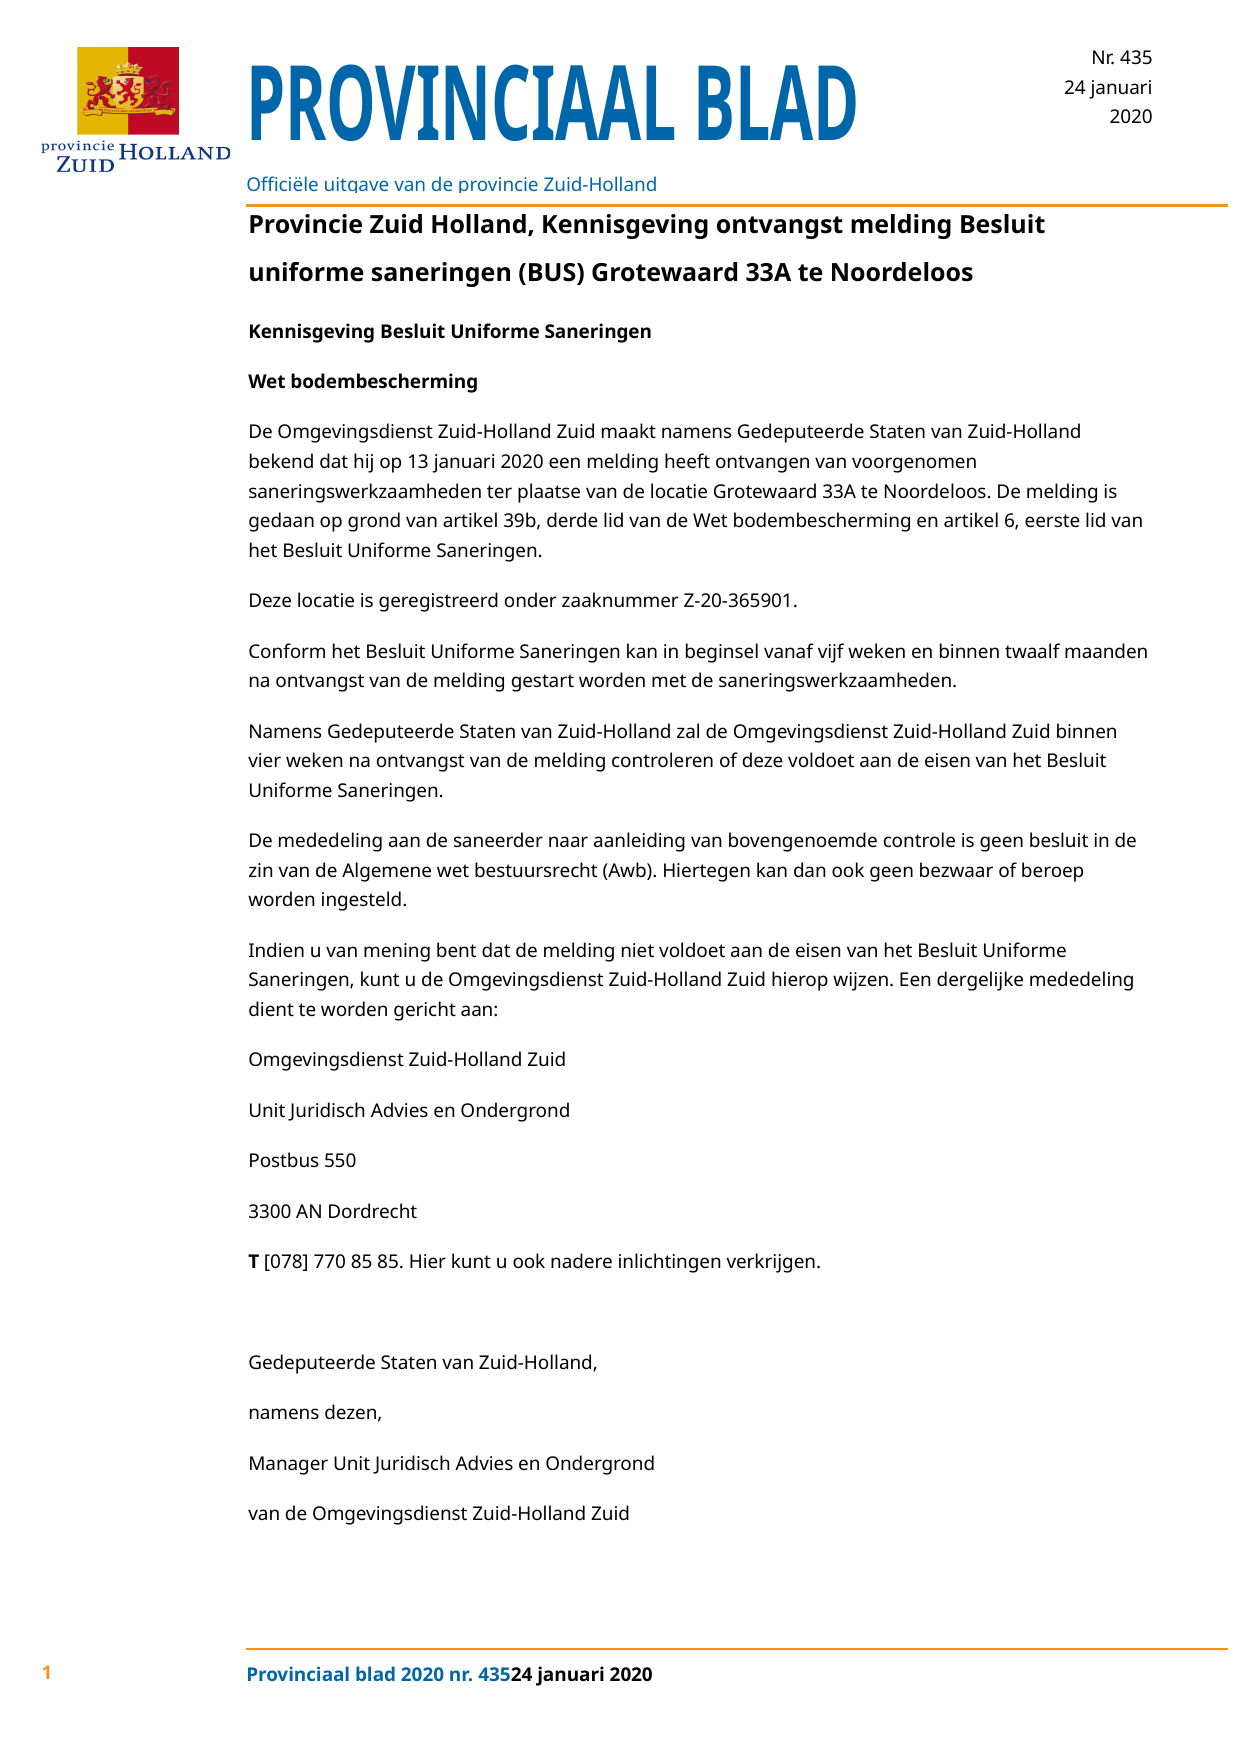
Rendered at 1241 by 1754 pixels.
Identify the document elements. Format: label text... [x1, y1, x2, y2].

text Unit Juridisch Advies en Ondergrond [248, 1097, 1152, 1123]
text Omgevingsdienst Zuid-Holland Zuid [248, 1047, 1152, 1072]
text Indien u van mening bent dat de melding niet voldoet aan de eisen van het Besluit Uniforme Saneringen, kunt u de Omgevingsdienst Zuid-Holland Zuid hierop wijzen. Een dergelijke mededeling dient te worden gericht aan: [248, 937, 1152, 1022]
text namens dezen, [248, 1399, 1152, 1425]
text Gedeputeerde Staten van Zuid-Holland, [248, 1349, 1152, 1375]
text Namens Gedeputeerde Staten van Zuid-Holland zal de Omgevingsdienst Zuid-Holland Zuid binnen vier weken na ontvangst van de melding controleren of deze voldoet aan de eisen van het Besluit Uniforme Saneringen. [248, 718, 1152, 803]
text Deze locatie is geregistreerd onder zaaknummer Z-20-365901. [248, 587, 1152, 613]
text Manager Unit Juridisch Advies en Ondergrond [248, 1450, 1152, 1476]
text Conform het Besluit Uniforme Saneringen kan in beginsel vanaf vijf weken en binnen twaalf maanden na ontvangst van de melding gestart worden met de saneringswerkzaamheden. [248, 638, 1152, 693]
picture [41, 47, 231, 172]
text T [078] 770 85 85. Hier kunt u ook nadere inlichtingen verkrijgen. [248, 1248, 1152, 1274]
text 3300 AN Dordrecht [248, 1198, 1152, 1224]
text De Omgevingsdienst Zuid-Holland Zuid maakt namens Gedeputeerde Staten van Zuid-Holland bekend dat hij op 13 januari 2020 een melding heeft ontvangen van voorgenomen saneringswerkzaamheden ter plaatse van de locatie Grotewaard 33A te Noordeloos. De melding is gedaan op grond van artikel 39b, derde lid van de Wet bodembescherming en artikel 6, eerste lid van het Besluit Uniforme Saneringen. [248, 419, 1152, 563]
text Postbus 550 [248, 1147, 1152, 1173]
text De mededeling aan de saneerder naar aanleiding van bovengenoemde controle is geen besluit in de zin van de Algemene wet bestuursrecht (Awb). Hiertegen kan dan ook geen bezwaar of beroep worden ingesteld. [248, 827, 1152, 912]
text Provincie Zuid Holland, Kennisgeving ontvangst melding Besluit uniforme saneringen (BUS) Grotewaard 33A te Noordeloos [248, 207, 1152, 288]
text Kennisgeving Besluit Uniforme Saneringen [248, 318, 1152, 344]
text van de Omgevingsdienst Zuid-Holland Zuid [248, 1500, 1152, 1526]
text Wet bodembescherming [248, 368, 1152, 394]
